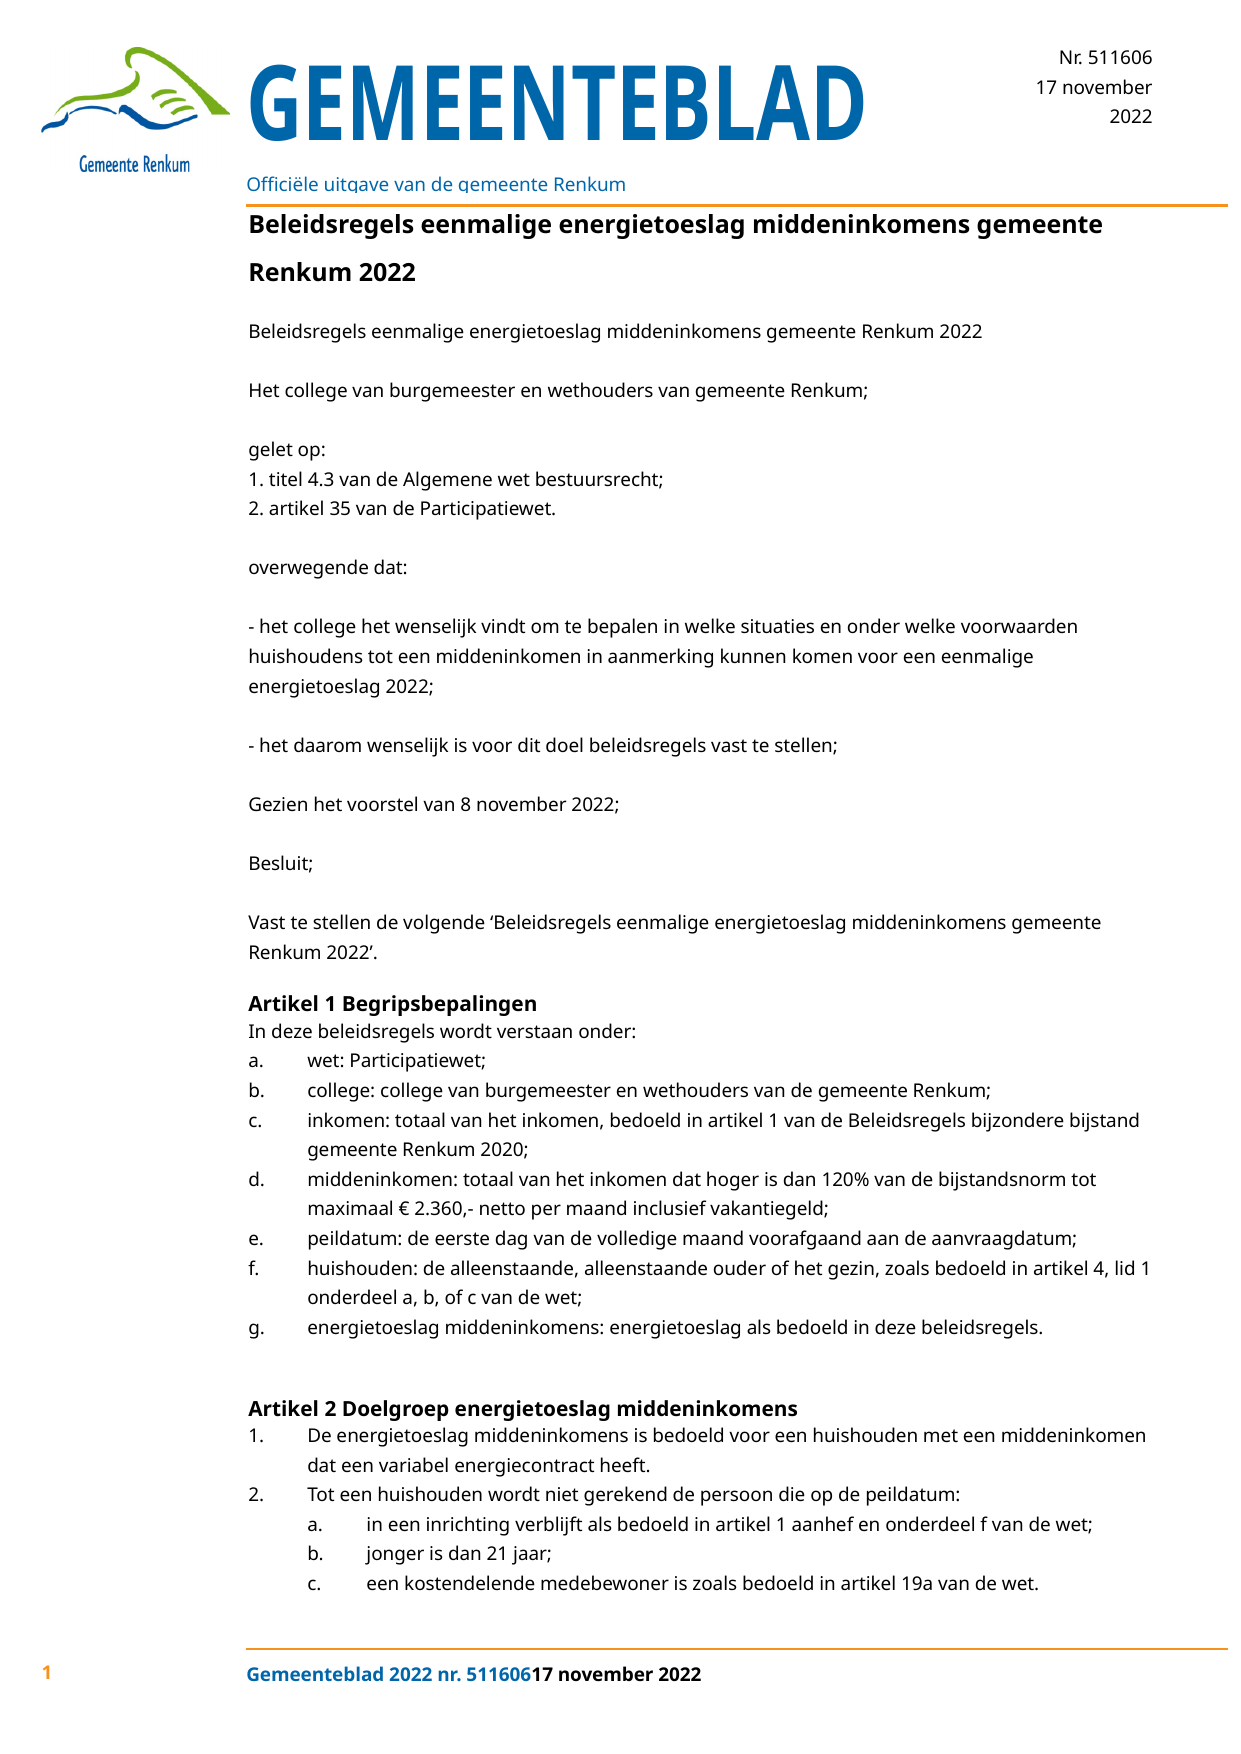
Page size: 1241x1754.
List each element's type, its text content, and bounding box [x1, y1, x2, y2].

text gelet op: [248, 436, 1152, 462]
list Tot een huishouden wordt niet gerekend de persoon die op de peildatum: [248, 1481, 1152, 1507]
list college: college van burgemeester en wethouders van de gemeente Renkum; [248, 1077, 1152, 1103]
picture [41, 47, 231, 172]
list De energietoeslag middeninkomens is bedoeld voor een huishouden met een middeninkomen dat een variabel energiecontract heeft. [248, 1422, 1152, 1478]
list energietoeslag middeninkomens: energietoeslag als bedoeld in deze beleidsregels. [248, 1314, 1152, 1339]
list inkomen: totaal van het inkomen, bedoeld in artikel 1 van de Beleidsregels bijzondere bijstand gemeente Renkum 2020; [248, 1107, 1152, 1162]
text Beleidsregels eenmalige energietoeslag middeninkomens gemeente Renkum 2022 [248, 318, 1152, 344]
text 2. artikel 35 van de Participatiewet. [248, 495, 1152, 521]
text Vast te stellen de volgende ‘Beleidsregels eenmalige energietoeslag middeninkomens gemeente Renkum 2022’. [248, 909, 1152, 965]
list een kostendelende medebewoner is zoals bedoeld in artikel 19a van de wet. [307, 1570, 1152, 1596]
list middeninkomen: totaal van het inkomen dat hoger is dan 120% van de bijstandsnorm tot maximaal € 2.360,- netto per maand inclusief vakantiegeld; [248, 1166, 1152, 1221]
list wet: Participatiewet; [248, 1048, 1152, 1073]
text Artikel 2 Doelgroep energietoeslag middeninkomens [248, 1394, 1152, 1422]
text In deze beleidsregels wordt verstaan onder: [248, 1018, 1152, 1044]
list in een inrichting verblijft als bedoeld in artikel 1 aanhef en onderdeel f van de wet; [307, 1511, 1152, 1537]
text - het daarom wenselijk is voor dit doel beleidsregels vast te stellen; [248, 732, 1152, 758]
text overwegende dat: [248, 554, 1152, 580]
text Artikel 1 Begripsbepalingen [248, 989, 1152, 1018]
list huishouden: de alleenstaande, alleenstaande ouder of het gezin, zoals bedoeld in artikel 4, lid 1 onderdeel a, b, of c van de wet; [248, 1255, 1152, 1310]
text Beleidsregels eenmalige energietoeslag middeninkomens gemeente Renkum 2022 [248, 207, 1152, 288]
list jonger is dan 21 jaar; [307, 1541, 1152, 1566]
text - het college het wenselijk vindt om te bepalen in welke situaties en onder welke voorwaarden huishoudens tot een middeninkomen in aanmerking kunnen komen voor een eenmalige energietoeslag 2022; [248, 614, 1152, 699]
text Het college van burgemeester en wethouders van gemeente Renkum; [248, 377, 1152, 403]
list peildatum: de eerste dag van de volledige maand voorafgaand aan de aanvraagdatum; [248, 1225, 1152, 1251]
text Gezien het voorstel van 8 november 2022; [248, 791, 1152, 817]
text Besluit; [248, 850, 1152, 876]
text 1. titel 4.3 van de Algemene wet bestuursrecht; [248, 466, 1152, 492]
